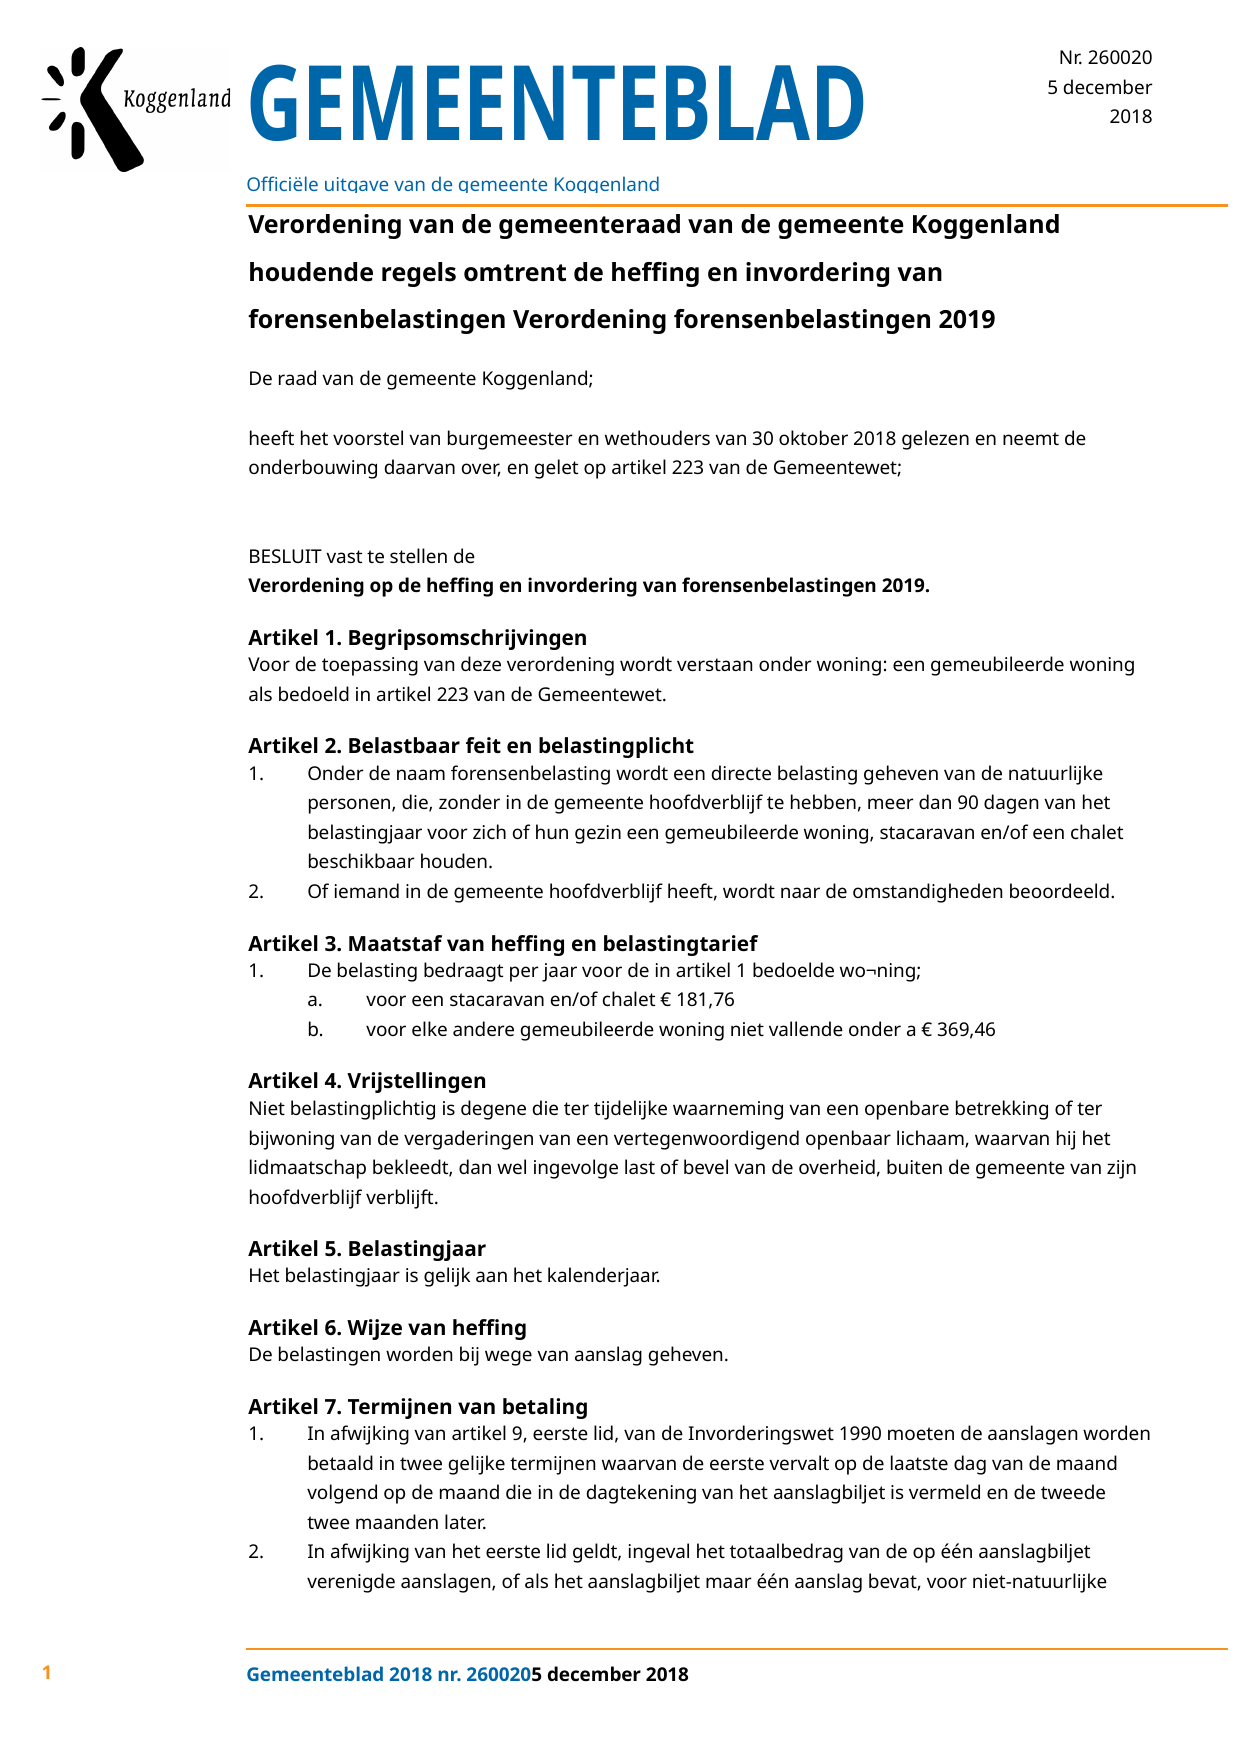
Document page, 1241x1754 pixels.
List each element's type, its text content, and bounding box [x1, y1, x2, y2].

list Onder de naam forensenbelasting wordt een directe belasting geheven van de natuurlijke personen, die, zonder in de gemeente hoofdverblijf te hebben, meer dan 90 dagen van het belastingjaar voor zich of hun gezin een gemeubileerde woning, stacaravan en/of een chalet beschikbaar houden. [248, 760, 1152, 874]
text Artikel 4. Vrijstellingen [248, 1067, 1152, 1095]
text De belastingen worden bij wege van aanslag geheven. [248, 1342, 1152, 1367]
text Artikel 6. Wijze van heffing [248, 1313, 1152, 1342]
list Of iemand in de gemeente hoofdverblijf heeft, wordt naar de omstandigheden beoordeeld. [248, 878, 1152, 904]
text Artikel 3. Maatstaf van heffing en belastingtarief [248, 929, 1152, 957]
text BESLUIT vast te stellen de [248, 543, 1152, 569]
text De raad van de gemeente Koggenland; [248, 366, 1152, 391]
text Verordening op de heffing en invordering van forensenbelastingen 2019. [248, 573, 1152, 598]
list voor een stacaravan en/of chalet € 181,76 [307, 987, 1152, 1012]
text Artikel 7. Termijnen van betaling [248, 1392, 1152, 1420]
text Artikel 1. Begripsomschrijvingen [248, 623, 1152, 651]
picture [41, 47, 231, 172]
list In afwijking van artikel 9, eerste lid, van de Invorderingswet 1990 moeten de aanslagen worden betaald in twee gelijke termijnen waarvan de eerste vervalt op de laatste dag van de maand volgend op de maand die in de dagtekening van het aanslagbiljet is vermeld en de tweede twee maanden later. [248, 1420, 1152, 1535]
list De belasting bedraagt per jaar voor de in artikel 1 bedoelde wo¬ning; [248, 957, 1152, 983]
text Het belastingjaar is gelijk aan het kalenderjaar. [248, 1263, 1152, 1288]
text Artikel 5. Belastingjaar [248, 1234, 1152, 1263]
text Verordening van de gemeenteraad van de gemeente Koggenland houdende regels omtrent de heffing en invordering van forensenbelastingen Verordening forensenbelastingen 2019 [248, 207, 1152, 336]
text Niet belastingplichtig is degene die ter tijdelijke waarneming van een openbare betrekking of ter bijwoning van de vergaderingen van een vertegenwoordigend openbaar lichaam, waarvan hij het lidmaatschap bekleedt, dan wel ingevolge last of bevel van de overheid, buiten de gemeente van zijn hoofdverblijf verblijft. [248, 1095, 1152, 1209]
list voor elke andere gemeubileerde woning niet vallende onder a € 369,46 [307, 1016, 1152, 1042]
text Voor de toepassing van deze verordening wordt verstaan onder woning: een gemeubileerde woning als bedoeld in artikel 223 van de Gemeentewet. [248, 651, 1152, 707]
list In afwijking van het eerste lid geldt, ingeval het totaalbedrag van de op één aanslagbiljet verenigde aanslagen, of als het aanslagbiljet maar één aanslag bevat, voor niet-natuurlijke [248, 1539, 1152, 1594]
text Artikel 2. Belastbaar feit en belastingplicht [248, 731, 1152, 760]
text heeft het voorstel van burgemeester en wethouders van 30 oktober 2018 gelezen en neemt de onderbouwing daarvan over, en gelet op artikel 223 van de Gemeentewet; [248, 425, 1152, 480]
